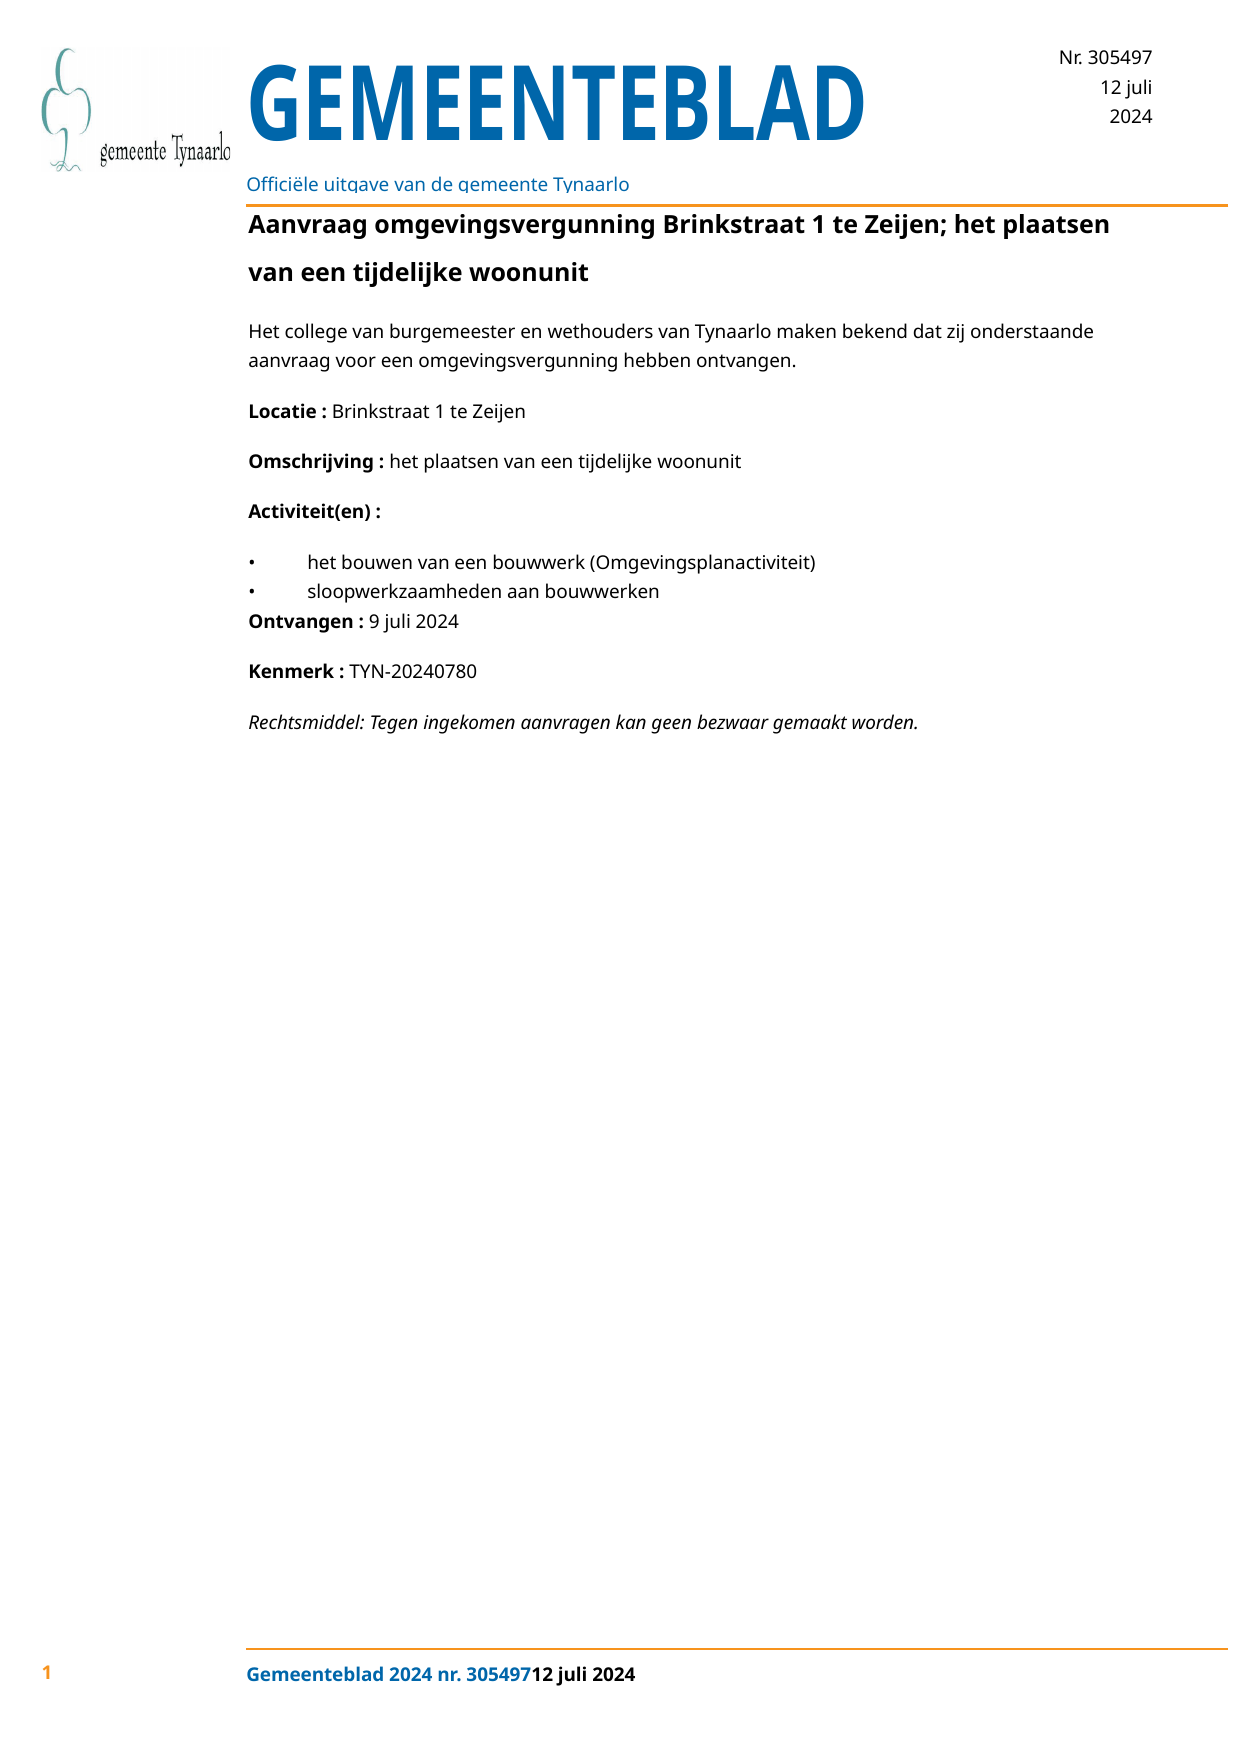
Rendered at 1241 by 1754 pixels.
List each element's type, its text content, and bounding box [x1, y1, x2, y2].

text Het college van burgemeester en wethouders van Tynaarlo maken bekend dat zij onderstaande aanvraag voor een omgevingsvergunning hebben ontvangen. [248, 318, 1152, 373]
text Kenmerk : TYN-20240780 [248, 659, 1152, 684]
text Locatie : Brinkstraat 1 te Zeijen [248, 398, 1152, 424]
list het bouwen van een bouwwerk (Omgevingsplanactiviteit) [248, 549, 1152, 575]
list sloopwerkzaamheden aan bouwwerken [248, 579, 1152, 604]
text Rechtsmiddel: Tegen ingekomen aanvragen kan geen bezwaar gemaakt worden. [248, 709, 1152, 735]
text Omschrijving : het plaatsen van een tijdelijke woonunit [248, 448, 1152, 474]
text Ontvangen : 9 juli 2024 [248, 608, 1152, 634]
text Activiteit(en) : [248, 499, 1152, 524]
picture [41, 47, 231, 172]
text Aanvraag omgevingsvergunning Brinkstraat 1 te Zeijen; het plaatsen van een tijdelijke woonunit [248, 207, 1152, 288]
